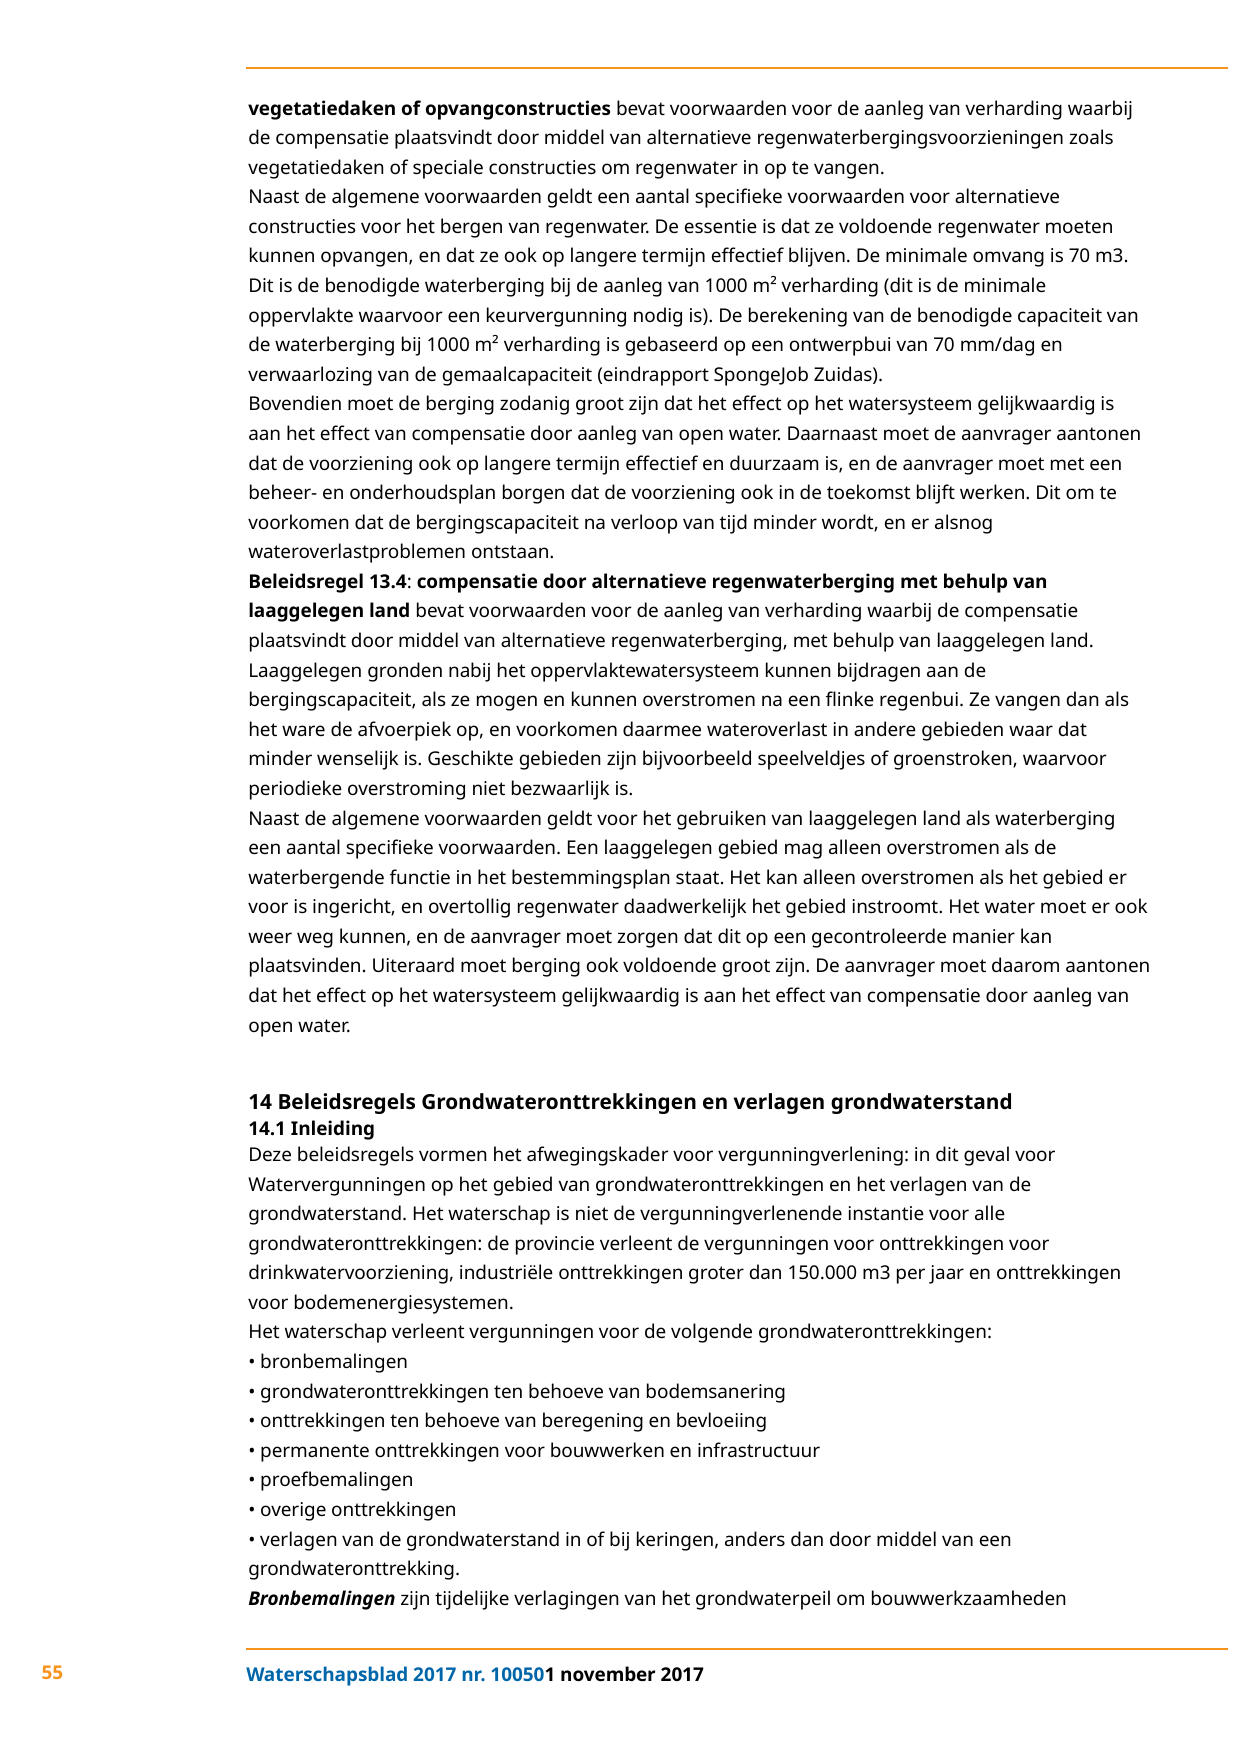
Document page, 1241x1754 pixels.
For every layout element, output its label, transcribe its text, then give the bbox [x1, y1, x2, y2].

text Naast de algemene voorwaarden geldt een aantal specifieke voorwaarden voor alternatieve constructies voor het bergen van regenwater. De essentie is dat ze voldoende regenwater moeten kunnen opvangen, en dat ze ook op langere termijn effectief blijven. De minimale omvang is 70 m3. Dit is de benodigde waterberging bij de aanleg van 1000 m² verharding (dit is de minimale oppervlakte waarvoor een keurvergunning nodig is). De berekening van de benodigde capaciteit van de waterberging bij 1000 m² verharding is gebaseerd op een ontwerpbui van 70 mm/dag en verwaarlozing van de gemaalcapaciteit (eindrapport SpongeJob Zuidas). [248, 183, 1152, 387]
text • bronbemalingen [248, 1348, 1152, 1374]
text Het waterschap verleent vergunningen voor de volgende grondwateronttrekkingen: [248, 1319, 1152, 1344]
text • grondwateronttrekkingen ten behoeve van bodemsanering [248, 1378, 1152, 1404]
text • proefbemalingen [248, 1467, 1152, 1492]
text • permanente onttrekkingen voor bouwwerken en infrastructuur [248, 1437, 1152, 1463]
text Beleidsregel 13.4: compensatie door alternatieve regenwaterberging met behulp van laaggelegen land bevat voorwaarden voor de aanleg van verharding waarbij de compensatie plaatsvindt door middel van alternatieve regenwaterberging, met behulp van laaggelegen land. [248, 568, 1152, 653]
text vegetatiedaken of opvangconstructies bevat voorwaarden voor de aanleg van verharding waarbij de compensatie plaatsvindt door middel van alternatieve regenwaterbergingsvoorzieningen zoals vegetatiedaken of speciale constructies om regenwater in op te vangen. [248, 95, 1152, 180]
text • overige onttrekkingen [248, 1496, 1152, 1522]
text 14.1 Inleiding [248, 1116, 1152, 1141]
text 14 Beleidsregels Grondwateronttrekkingen en verlagen grondwaterstand [248, 1087, 1152, 1116]
text • onttrekkingen ten behoeve van beregening en bevloeiing [248, 1407, 1152, 1433]
text Deze beleidsregels vormen het afwegingskader voor vergunningverlening: in dit geval voor Watervergunningen op het gebied van grondwateronttrekkingen en het verlagen van de grondwaterstand. Het waterschap is niet de vergunningverlenende instantie voor alle grondwateronttrekkingen: de provincie verleent de vergunningen voor onttrekkingen voor drinkwatervoorziening, industriële onttrekkingen groter dan 150.000 m3 per jaar en onttrekkingen voor bodemenergiesystemen. [248, 1141, 1152, 1315]
text • verlagen van de grondwaterstand in of bij keringen, anders dan door middel van een grondwateronttrekking. [248, 1526, 1152, 1581]
text Bovendien moet de berging zodanig groot zijn dat het effect op het watersysteem gelijkwaardig is aan het effect van compensatie door aanleg van open water. Daarnaast moet de aanvrager aantonen dat de voorziening ook op langere termijn effectief en duurzaam is, en de aanvrager moet met een beheer- en onderhoudsplan borgen dat de voorziening ook in de toekomst blijft werken. Dit om te voorkomen dat de bergingscapaciteit na verloop van tijd minder wordt, en er alsnog wateroverlastproblemen ontstaan. [248, 391, 1152, 564]
text Laaggelegen gronden nabij het oppervlaktewatersysteem kunnen bijdragen aan de bergingscapaciteit, als ze mogen en kunnen overstromen na een flinke regenbui. Ze vangen dan als het ware de afvoerpiek op, en voorkomen daarmee wateroverlast in andere gebieden waar dat minder wenselijk is. Geschikte gebieden zijn bijvoorbeeld speelveldjes of groenstroken, waarvoor periodieke overstroming niet bezwaarlijk is. [248, 657, 1152, 801]
text Naast de algemene voorwaarden geldt voor het gebruiken van laaggelegen land als waterberging een aantal specifieke voorwaarden. Een laaggelegen gebied mag alleen overstromen als de waterbergende functie in het bestemmingsplan staat. Het kan alleen overstromen als het gebied er voor is ingericht, en overtollig regenwater daadwerkelijk het gebied instroomt. Het water moet er ook weer weg kunnen, en de aanvrager moet zorgen dat dit op een gecontroleerde manier kan plaatsvinden. Uiteraard moet berging ook voldoende groot zijn. De aanvrager moet daarom aantonen dat het effect op het watersysteem gelijkwaardig is aan het effect van compensatie door aanleg van open water. [248, 805, 1152, 1038]
text Bronbemalingen zijn tijdelijke verlagingen van het grondwaterpeil om bouwwerkzaamheden [248, 1585, 1152, 1611]
picture [41, 47, 231, 172]
